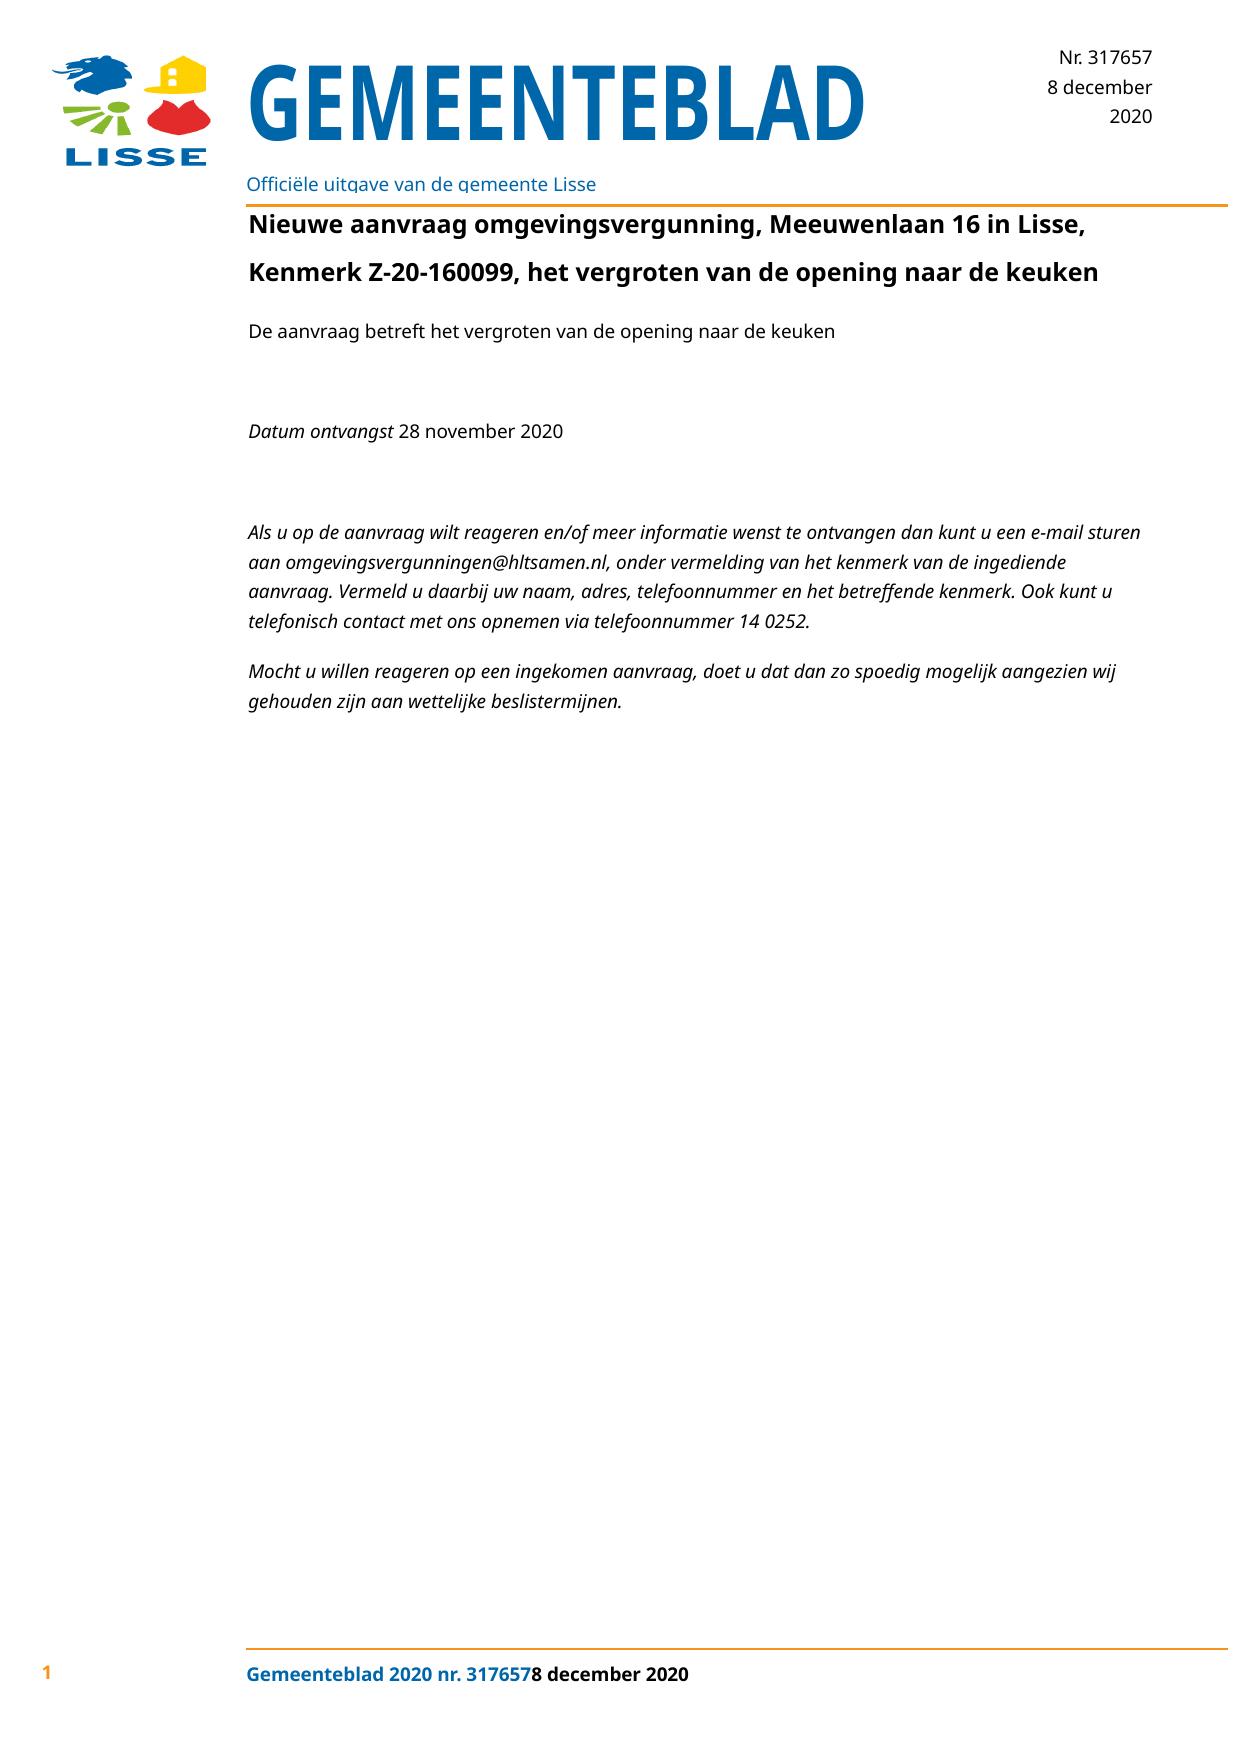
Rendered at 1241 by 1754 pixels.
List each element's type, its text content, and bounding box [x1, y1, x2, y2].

text Als u op de aanvraag wilt reageren en/of meer informatie wenst te ontvangen dan kunt u een e-mail sturen aan omgevingsvergunningen@hltsamen.nl, onder vermelding van het kenmerk van de ingediende aanvraag. Vermeld u daarbij uw naam, adres, telefoonnummer en het betreffende kenmerk. Ook kunt u telefonisch contact met ons opnemen via telefoonnummer 14 0252. [248, 519, 1152, 634]
text De aanvraag betreft het vergroten van de opening naar de keuken [248, 318, 1152, 344]
text Datum ontvangst 28 november 2020 [248, 419, 1152, 444]
text Nieuwe aanvraag omgevingsvergunning, Meeuwenlaan 16 in Lisse, Kenmerk Z-20-160099, het vergroten van de opening naar de keuken [248, 207, 1152, 288]
picture [41, 47, 231, 172]
text Mocht u willen reageren op een ingekomen aanvraag, doet u dat dan zo spoedig mogelijk aangezien wij gehouden zijn aan wettelijke beslistermijnen. [248, 659, 1152, 714]
